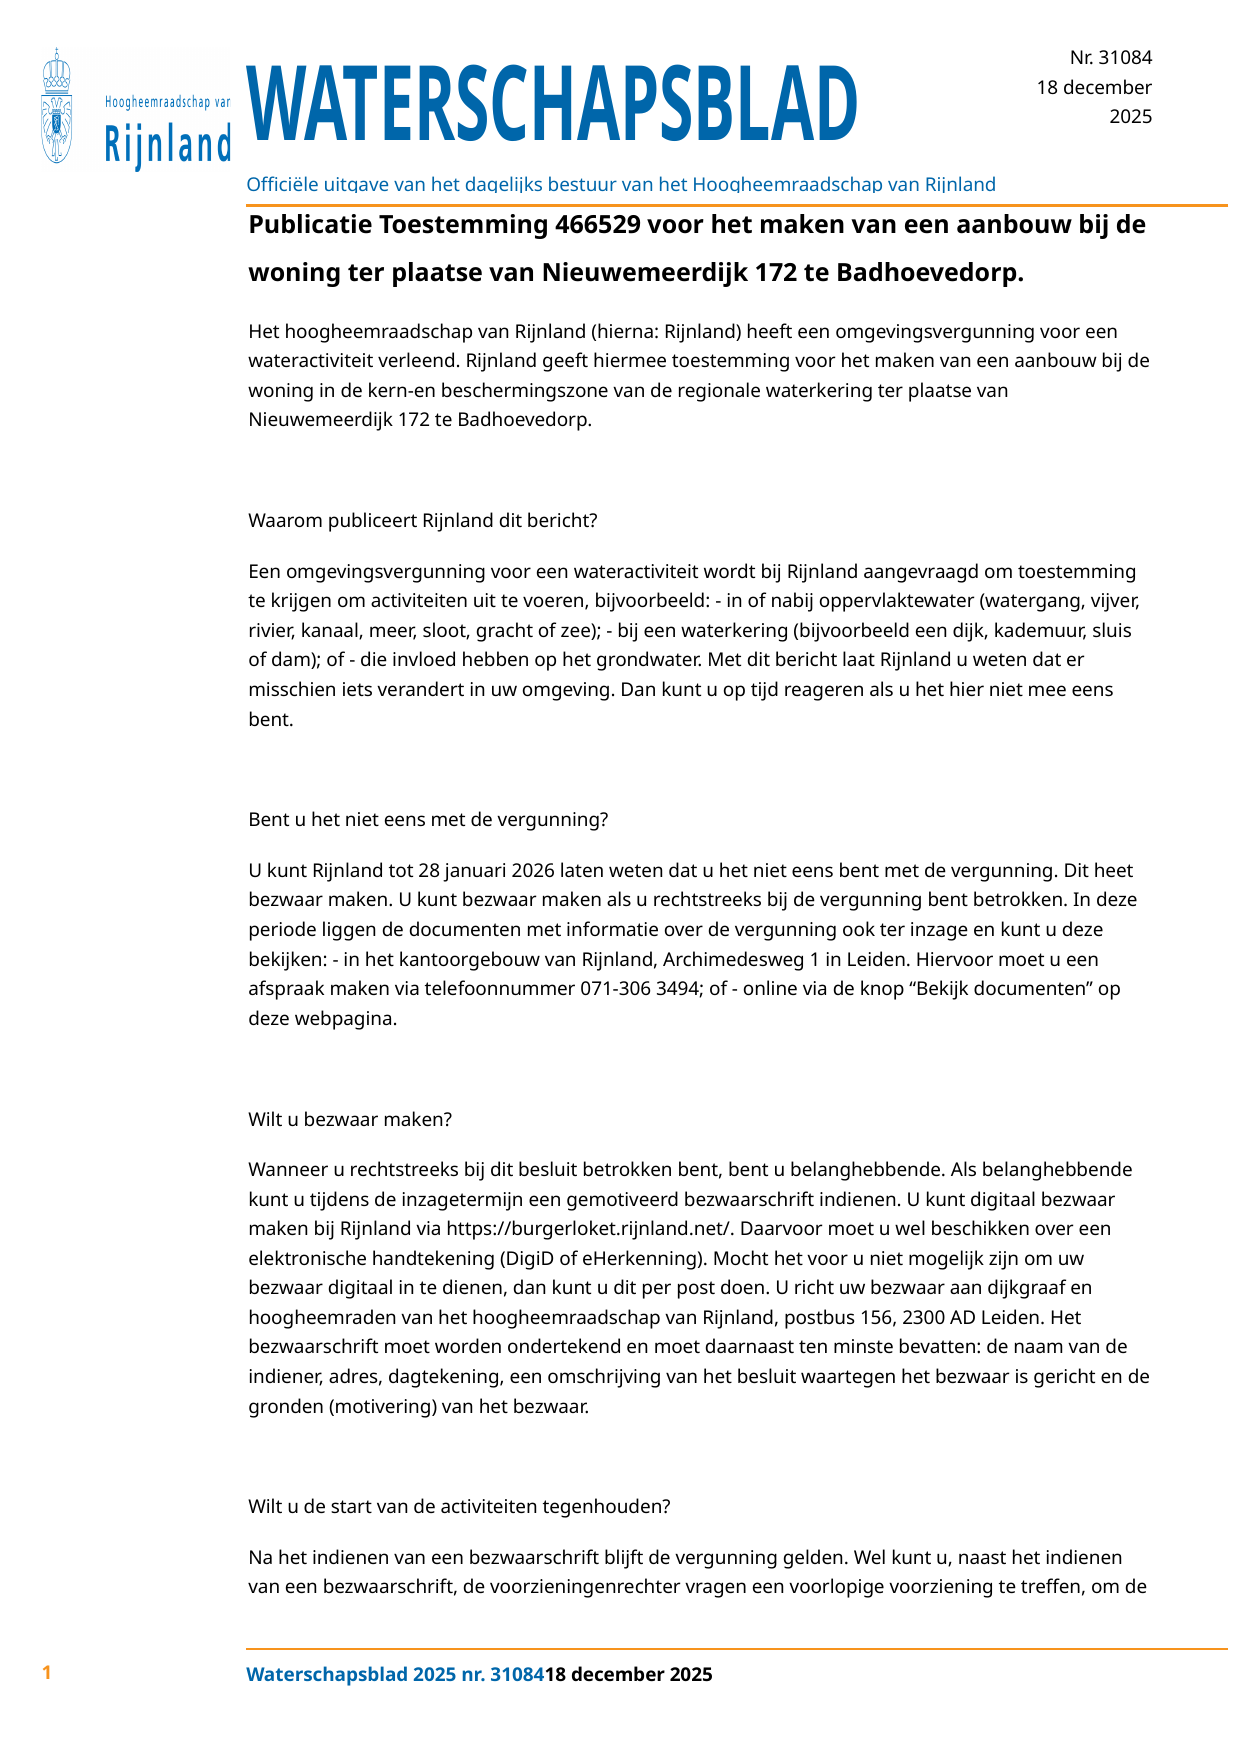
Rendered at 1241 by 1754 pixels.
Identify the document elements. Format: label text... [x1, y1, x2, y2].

text Bent u het niet eens met de vergunning? [248, 807, 1152, 832]
picture [41, 47, 231, 172]
text U kunt Rijnland tot 28 januari 2026 laten weten dat u het niet eens bent met de vergunning. Dit heet bezwaar maken. U kunt bezwaar maken als u rechtstreeks bij de vergunning bent betrokken. In deze periode liggen de documenten met informatie over de vergunning ook ter inzage en kunt u deze bekijken: - in het kantoorgebouw van Rijnland, Archimedesweg 1 in Leiden. Hiervoor moet u een afspraak maken via telefoonnummer 071-306 3494; of - online via de knop “Bekijk documenten” op deze webpagina. [248, 857, 1152, 1031]
text Na het indienen van een bezwaarschrift blijft de vergunning gelden. Wel kunt u, naast het indienen van een bezwaarschrift, de voorzieningenrechter vragen een voorlopige voorziening te treffen, om de [248, 1544, 1152, 1599]
text Wilt u de start van de activiteiten tegenhouden? [248, 1494, 1152, 1519]
text Het hoogheemraadschap van Rijnland (hierna: Rijnland) heeft een omgevingsvergunning voor een wateractiviteit verleend. Rijnland geeft hiermee toestemming voor het maken van een aanbouw bij de woning in de kern-en beschermingszone van de regionale waterkering ter plaatse van Nieuwemeerdijk 172 te Badhoevedorp. [248, 318, 1152, 432]
text Publicatie Toestemming 466529 voor het maken van een aanbouw bij de woning ter plaatse van Nieuwemeerdijk 172 te Badhoevedorp. [248, 207, 1152, 288]
text Wanneer u rechtstreeks bij dit besluit betrokken bent, bent u belanghebbende. Als belanghebbende kunt u tijdens de inzagetermijn een gemotiveerd bezwaarschrift indienen. U kunt digitaal bezwaar maken bij Rijnland via https://burgerloket.rijnland.net/. Daarvoor moet u wel beschikken over een elektronische handtekening (DigiD of eHerkenning). Mocht het voor u niet mogelijk zijn om uw bezwaar digitaal in te dienen, dan kunt u dit per post doen. U richt uw bezwaar aan dijkgraaf en hoogheemraden van het hoogheemraadschap van Rijnland, postbus 156, 2300 AD Leiden. Het bezwaarschrift moet worden ondertekend en moet daarnaast ten minste bevatten: de naam van de indiener, adres, dagtekening, een omschrijving van het besluit waartegen het bezwaar is gericht en de gronden (motivering) van het bezwaar. [248, 1156, 1152, 1419]
text Wilt u bezwaar maken? [248, 1106, 1152, 1132]
text Een omgevingsvergunning voor een wateractiviteit wordt bij Rijnland aangevraagd om toestemming te krijgen om activiteiten uit te voeren, bijvoorbeeld: - in of nabij oppervlaktewater (watergang, vijver, rivier, kanaal, meer, sloot, gracht of zee); - bij een waterkering (bijvoorbeeld een dijk, kademuur, sluis of dam); of - die invloed hebben op het grondwater. Met dit bericht laat Rijnland u weten dat er misschien iets verandert in uw omgeving. Dan kunt u op tijd reageren als u het hier niet mee eens bent. [248, 558, 1152, 732]
text Waarom publiceert Rijnland dit bericht? [248, 507, 1152, 533]
